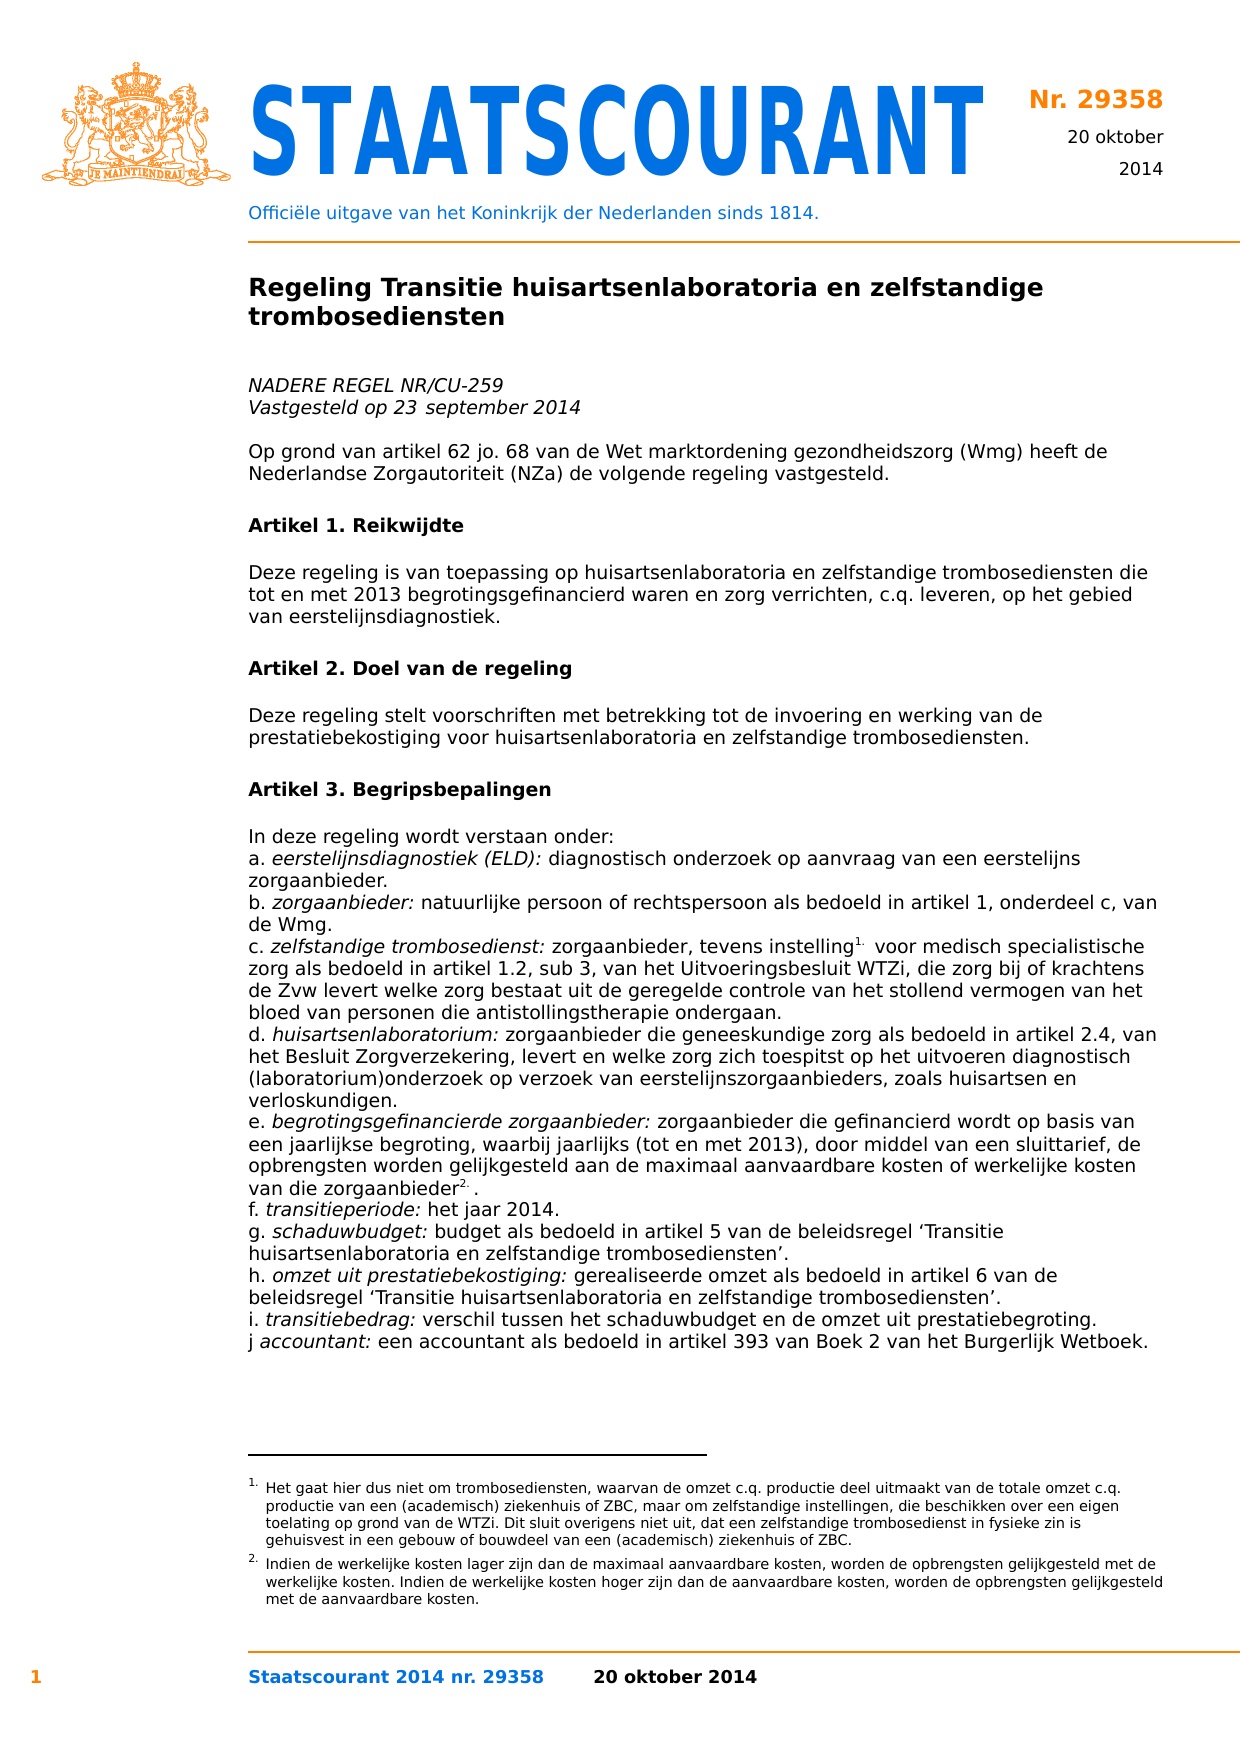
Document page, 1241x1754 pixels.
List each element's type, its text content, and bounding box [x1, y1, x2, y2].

text Op grond van artikel 62 jo. 68 van de Wet marktordening gezondheidszorg (Wmg) heeft de Nederlandse Zorgautoriteit (NZa) de volgende regeling vastgesteld. [248, 441, 1163, 485]
text h. omzet uit prestatiebekostiging: gerealiseerde omzet als bedoeld in artikel 6 van de beleidsregel ‘Transitie huisartsenlaboratoria en zelfstandige trombosediensten’. [248, 1265, 1163, 1309]
text d. huisartsenlaboratorium: zorgaanbieder die geneeskundige zorg als bedoeld in artikel 2.4, van het Besluit Zorgverzekering, levert en welke zorg zich toespitst op het uitvoeren diagnostisch (laboratorium)onderzoek op verzoek van eerstelijnszorgaanbieders, zoals huisartsen en verloskundigen. [248, 1023, 1163, 1111]
text a. eerstelijnsdiagnostiek (ELD): diagnostisch onderzoek op aanvraag van een eerstelijns zorgaanbieder. [248, 848, 1163, 892]
table_cell 2014 [998, 153, 1240, 203]
text i. transitiebedrag: verschil tussen het schaduwbudget en de omzet uit prestatiebegroting. [248, 1309, 1163, 1331]
subtitle Artikel 3. Begripsbepalingen [248, 779, 1163, 801]
subtitle Artikel 1. Reikwijdte [248, 515, 1163, 537]
table_header Nr. 29358 [998, 62, 1240, 121]
text c. zelfstandige trombosedienst: zorgaanbieder, tevens instelling voor medisch specialistische zorg als bedoeld in artikel 1.2, sub 3, van het Uitvoeringsbesluit WTZi, die zorg bij of krachtens de Zvw levert welke zorg bestaat uit de geregelde controle van het stollend vermogen van het bloed van personen die antistollingstherapie ondergaan. [248, 936, 1163, 1023]
table_cell 20 oktober [998, 121, 1240, 153]
text Deze regeling stelt voorschriften met betrekking tot de invoering en werking van de prestatiebekostiging voor huisartsenlaboratoria en zelfstandige trombosediensten. [248, 705, 1163, 749]
subtitle Artikel 2. Doel van de regeling [248, 658, 1163, 680]
text j accountant: een accountant als bedoeld in artikel 393 van Boek 2 van het Burgerlijk Wetboek. [248, 1331, 1163, 1353]
text In deze regeling wordt verstaan onder: [248, 826, 1163, 848]
text Vastgesteld op 23 september 2014 [248, 397, 1163, 419]
table_cell Officiële uitgave van het Koninkrijk der Nederlanden sinds 1814. [248, 203, 1240, 241]
text Deze regeling is van toepassing op huisartsenlaboratoria en zelfstandige trombosediensten die tot en met 2013 begrotingsgefinancierd waren en zorg verrichten, c.q. leveren, op het gebied van eerstelijnsdiagnostiek. [248, 562, 1163, 628]
text b. zorgaanbieder: natuurlijke persoon of rechtspersoon als bedoeld in artikel 1, onderdeel c, van de Wmg. [248, 892, 1163, 936]
table_header STAATSCOURANT [248, 62, 998, 203]
picture [41, 62, 231, 186]
table_header [25, 62, 248, 241]
text e. begrotingsgefinancierde zorgaanbieder: zorgaanbieder die gefinancierd wordt op basis van een jaarlijkse begroting, waarbij jaarlijks (tot en met 2013), door middel van een sluittarief, de opbrengsten worden gelijkgesteld aan de maximaal aanvaardbare kosten of werkelijke kosten van die zorgaanbieder. [248, 1111, 1163, 1199]
subtitle Regeling Transitie huisartsenlaboratoria en zelfstandige trombosediensten [248, 273, 1163, 331]
text g. schaduwbudget: budget als bedoeld in artikel 5 van de beleidsregel ‘Transitie huisartsenlaboratoria en zelfstandige trombosediensten’. [248, 1221, 1163, 1265]
text f. transitieperiode: het jaar 2014. [248, 1199, 1163, 1221]
text Het gaat hier dus niet om trombosediensten, waarvan de omzet c.q. productie deel uitmaakt van de totale omzet c.q. productie van een (academisch) ziekenhuis of ZBC, maar om zelfstandige instellingen, die beschikken over een eigen toelating op grond van de WTZi. Dit sluit overigens niet uit, dat een zelfstandige trombosedienst in fysieke zin is gehuisvest in een gebouw of bouwdeel van een (academisch) ziekenhuis of ZBC. [248, 1476, 1163, 1549]
text NADERE REGEL NR/CU-259 [248, 375, 1163, 397]
text Indien de werkelijke kosten lager zijn dan de maximaal aanvaardbare kosten, worden de opbrengsten gelijkgesteld met de werkelijke kosten. Indien de werkelijke kosten hoger zijn dan de aanvaardbare kosten, worden de opbrengsten gelijkgesteld met de aanvaardbare kosten. [248, 1552, 1163, 1608]
